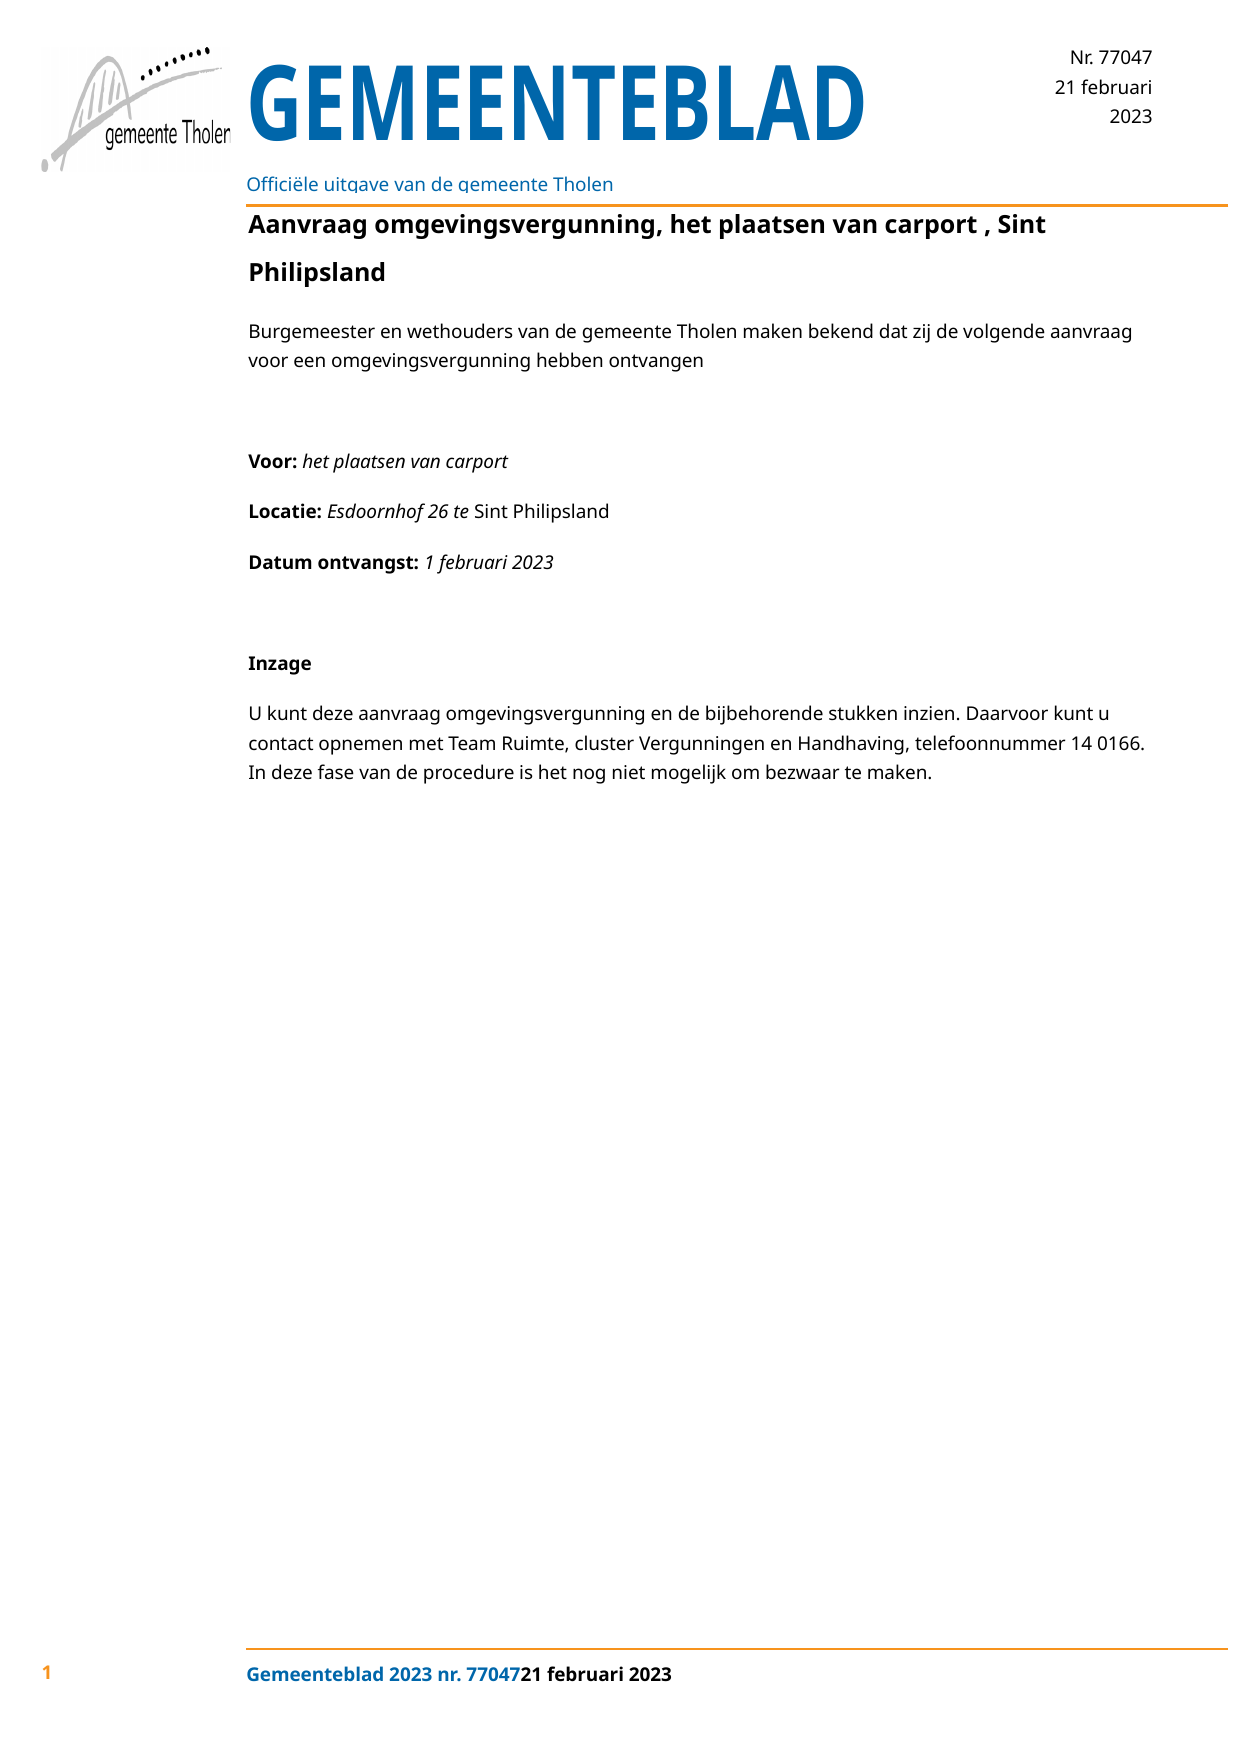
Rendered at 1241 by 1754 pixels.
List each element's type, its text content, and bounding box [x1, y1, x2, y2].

text Inzage [248, 650, 1152, 676]
text U kunt deze aanvraag omgevingsvergunning en de bijbehorende stukken inzien. Daarvoor kunt u contact opnemen met Team Ruimte, cluster Vergunningen en Handhaving, telefoonnummer 14 0166. In deze fase van de procedure is het nog niet mogelijk om bezwaar te maken. [248, 700, 1152, 785]
text Voor: het plaatsen van carport [248, 448, 1152, 474]
text Datum ontvangst: 1 februari 2023 [248, 549, 1152, 575]
text Aanvraag omgevingsvergunning, het plaatsen van carport , Sint Philipsland [248, 207, 1152, 288]
picture [41, 47, 231, 172]
text Locatie: Esdoornhof 26 te Sint Philipsland [248, 499, 1152, 524]
text Burgemeester en wethouders van de gemeente Tholen maken bekend dat zij de volgende aanvraag voor een omgevingsvergunning hebben ontvangen [248, 318, 1152, 373]
